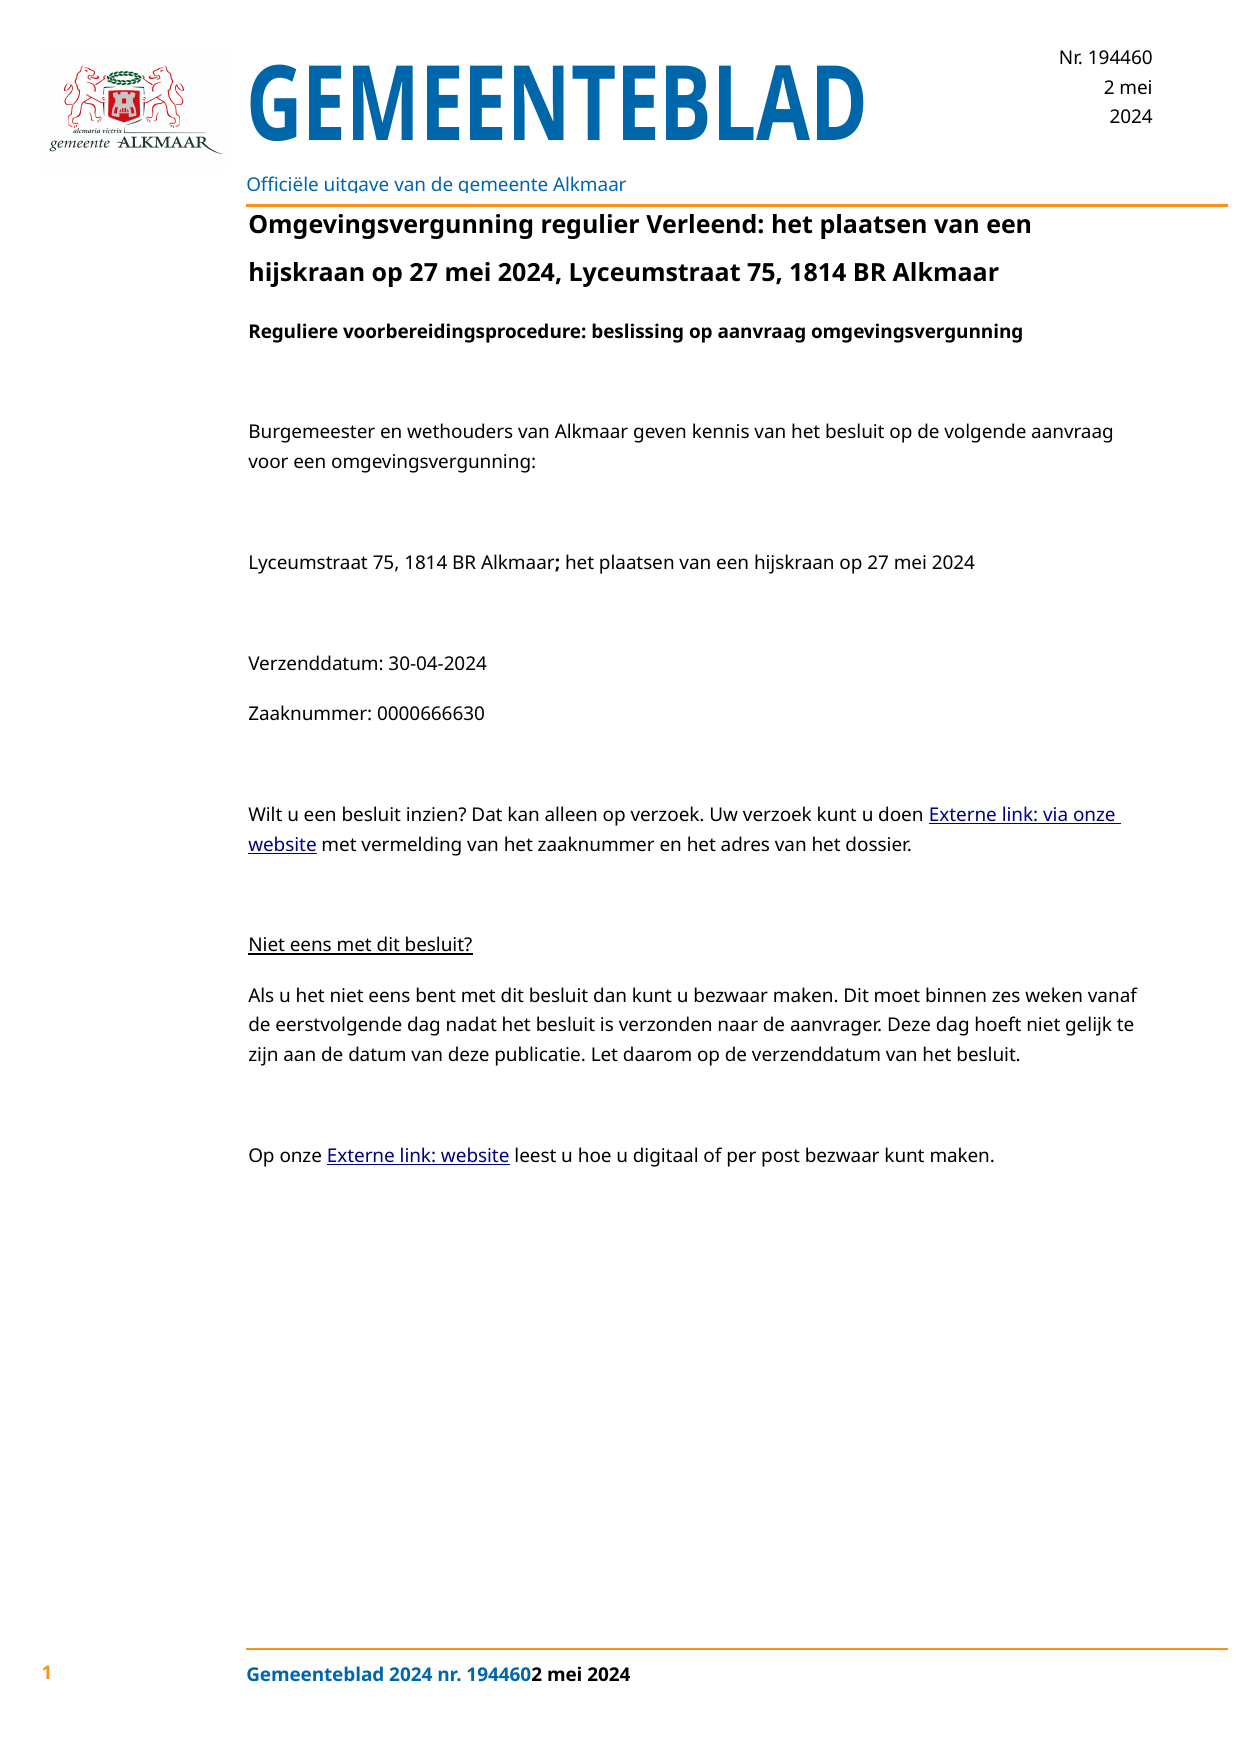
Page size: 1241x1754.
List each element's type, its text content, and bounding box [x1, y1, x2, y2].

text Niet eens met dit besluit? [248, 932, 1152, 957]
text Omgevingsvergunning regulier Verleend: het plaatsen van een hijskraan op 27 mei 2024, Lyceumstraat 75, 1814 BR Alkmaar [248, 207, 1152, 288]
text Als u het niet eens bent met dit besluit dan kunt u bezwaar maken. Dit moet binnen zes weken vanaf de eerstvolgende dag nadat het besluit is verzonden naar de aanvrager. Deze dag hoeft niet gelijk te zijn aan de datum van deze publicatie. Let daarom op de verzenddatum van het besluit. [248, 982, 1152, 1067]
text Verzenddatum: 30-04-2024 [248, 650, 1152, 676]
text Reguliere voorbereidingsprocedure: beslissing op aanvraag omgevingsvergunning [248, 318, 1152, 344]
text Burgemeester en wethouders van Alkmaar geven kennis van het besluit op de volgende aanvraag voor een omgevingsvergunning: [248, 419, 1152, 474]
text Op onze Externe link: website leest u hoe u digitaal of per post bezwaar kunt maken. [248, 1142, 1152, 1168]
text Wilt u een besluit inzien? Dat kan alleen op verzoek. Uw verzoek kunt u doen Externe link: via onze website met vermelding van het zaaknummer en het adres van het dossier. [248, 801, 1152, 857]
picture [41, 47, 231, 172]
text Lyceumstraat 75, 1814 BR Alkmaar; het plaatsen van een hijskraan op 27 mei 2024 [248, 549, 1152, 575]
text Zaaknummer: 0000666630 [248, 700, 1152, 726]
